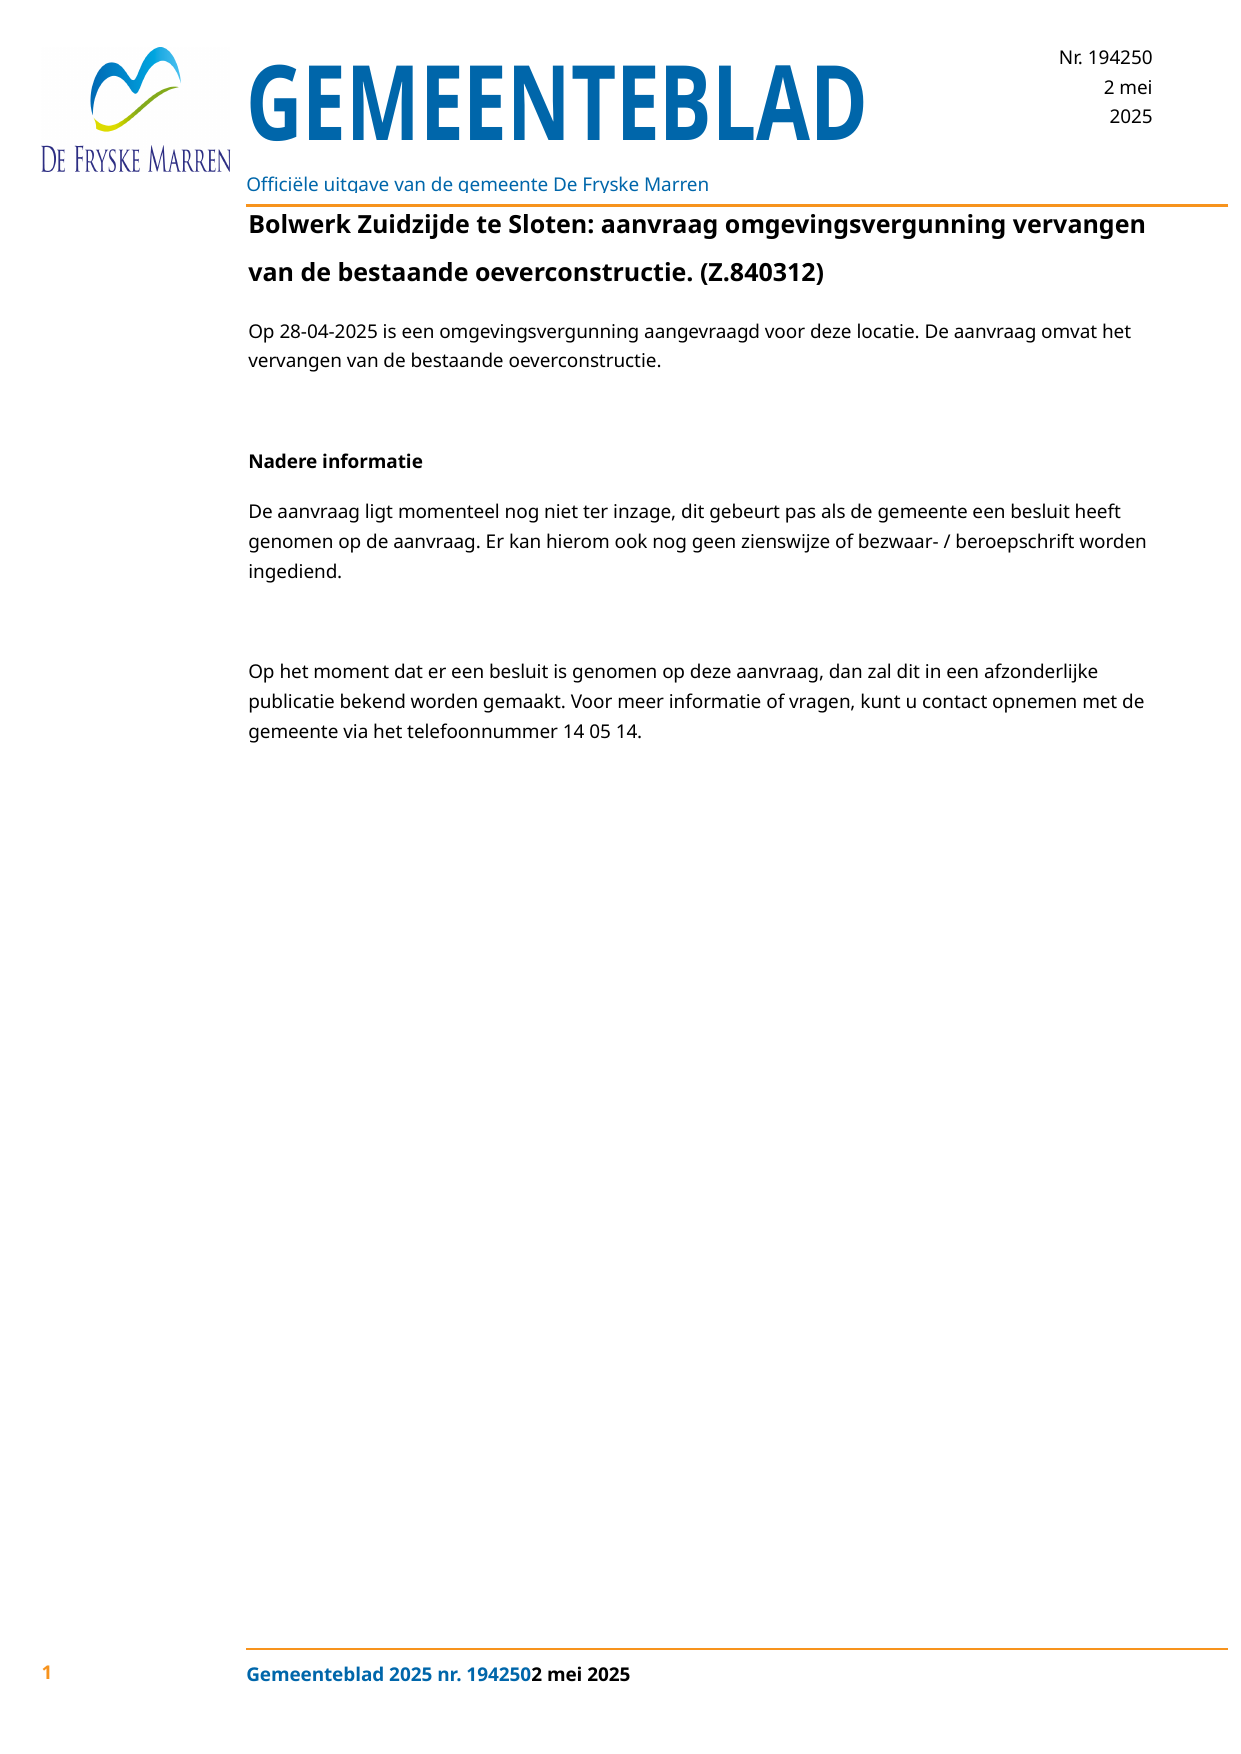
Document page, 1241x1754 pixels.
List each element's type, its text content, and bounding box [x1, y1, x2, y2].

text Op 28-04-2025 is een omgevingsvergunning aangevraagd voor deze locatie. De aanvraag omvat het vervangen van de bestaande oeverconstructie. [248, 318, 1152, 373]
picture [41, 47, 231, 172]
text De aanvraag ligt momenteel nog niet ter inzage, dit gebeurt pas als de gemeente een besluit heeft genomen op de aanvraag. Er kan hierom ook nog geen zienswijze of bezwaar- / beroepschrift worden ingediend. [248, 499, 1152, 584]
text Nadere informatie [248, 448, 1152, 474]
text Op het moment dat er een besluit is genomen op deze aanvraag, dan zal dit in een afzonderlijke publicatie bekend worden gemaakt. Voor meer informatie of vragen, kunt u contact opnemen met de gemeente via het telefoonnummer 14 05 14. [248, 659, 1152, 744]
text Bolwerk Zuidzijde te Sloten: aanvraag omgevingsvergunning vervangen van de bestaande oeverconstructie. (Z.840312) [248, 207, 1152, 288]
